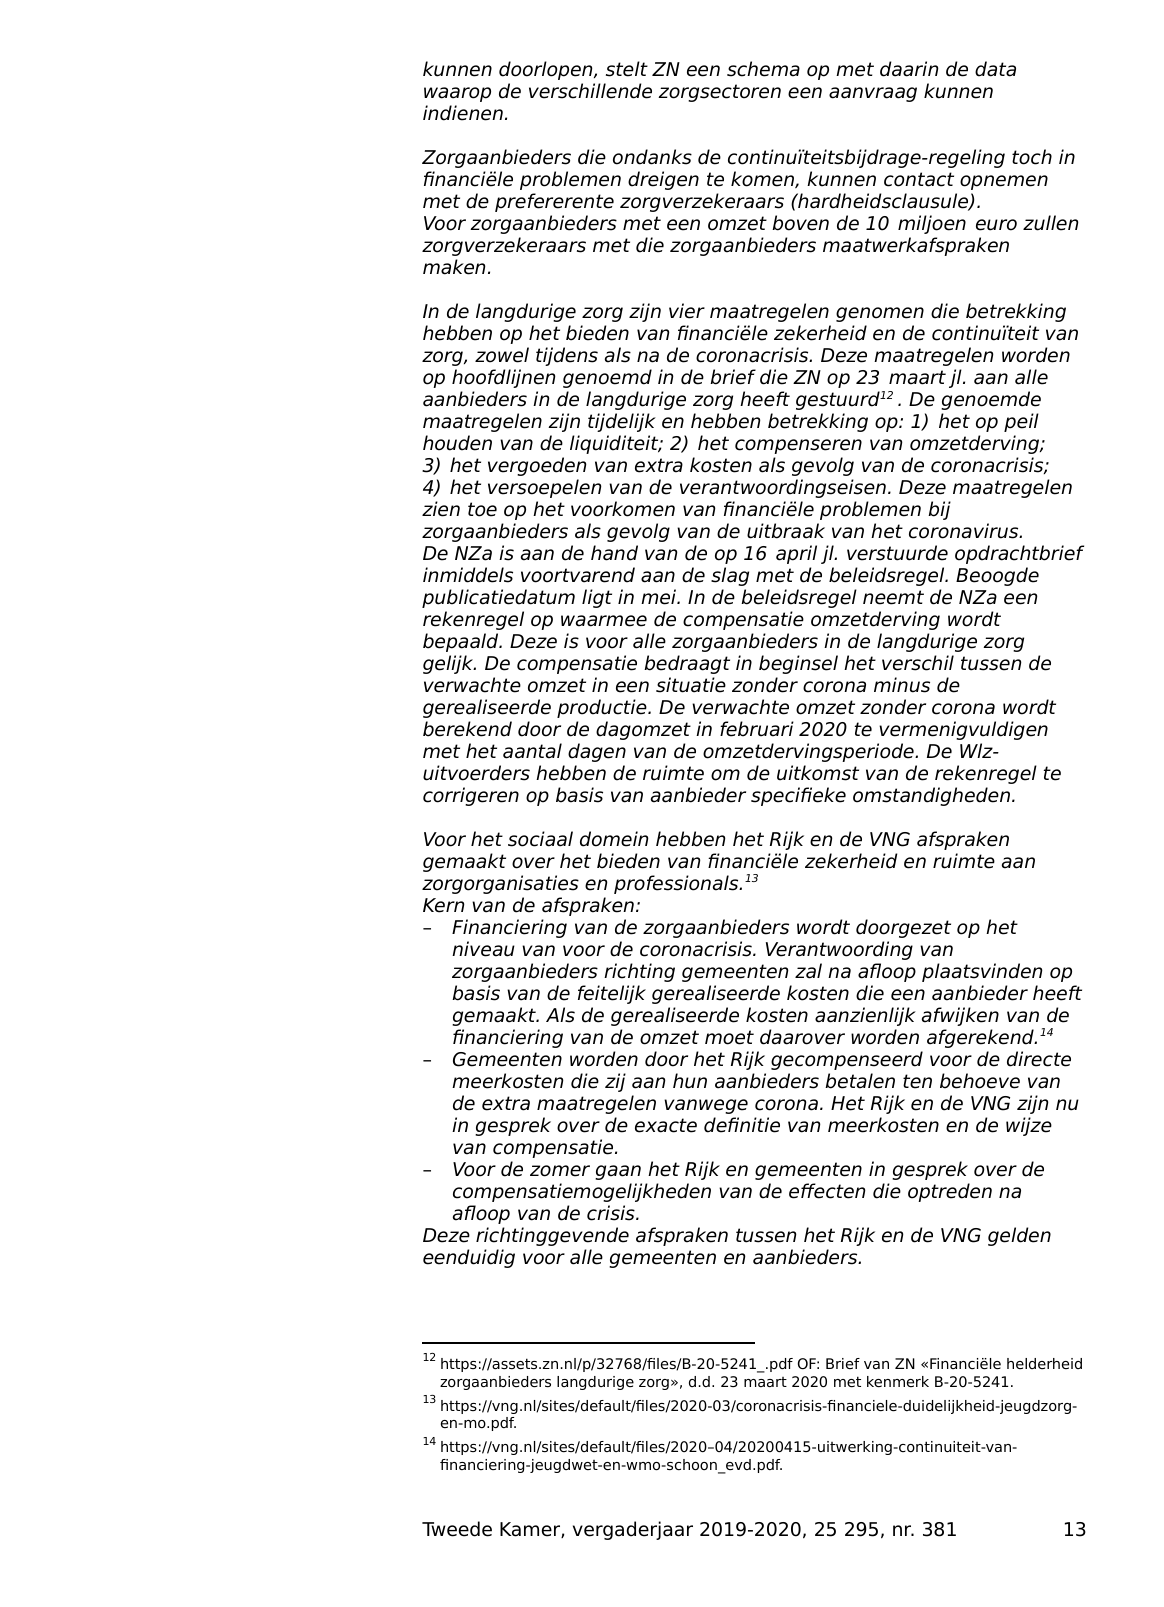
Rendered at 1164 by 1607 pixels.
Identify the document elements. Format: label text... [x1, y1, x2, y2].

text – Financiering van de zorgaanbieders wordt doorgezet op het niveau van voor de coronacrisis. Verantwoording van zorgaanbieders richting gemeenten zal na afloop plaatsvinden op basis van de feitelijk gerealiseerde kosten die een aanbieder heeft gemaakt. Als de gerealiseerde kosten aanzienlijk afwijken van de financiering van de omzet moet daarover worden afgerekend. [422, 917, 1087, 1049]
text Voor het sociaal domein hebben het Rijk en de VNG afspraken gemaakt over het bieden van financiële zekerheid en ruimte aan zorgorganisaties en professionals. [422, 829, 1087, 895]
text De NZa is aan de hand van de op 16 april jl. verstuurde opdrachtbrief inmiddels voortvarend aan de slag met de beleidsregel. Beoogde publicatiedatum ligt in mei. In de beleidsregel neemt de NZa een rekenregel op waarmee de compensatie omzetderving wordt bepaald. Deze is voor alle zorgaanbieders in de langdurige zorg gelijk. De compensatie bedraagt in beginsel het verschil tussen de verwachte omzet in een situatie zonder corona minus de gerealiseerde productie. De verwachte omzet zonder corona wordt berekend door de dagomzet in februari 2020 te vermenigvuldigen met het aantal dagen van de omzetdervingsperiode. De Wlz-uitvoerders hebben de ruimte om de uitkomst van de rekenregel te corrigeren op basis van aanbieder specifieke omstandigheden. [422, 543, 1087, 807]
text Kern van de afspraken: [422, 895, 1087, 917]
text https://assets.zn.nl/p/32768/files/B-20-5241_.pdf OF: Brief van ZN «Financiële helderheid zorgaanbieders langdurige zorg», d.d. 23 maart 2020 met kenmerk B-20-5241. [422, 1352, 1087, 1391]
text Deze richtinggevende afspraken tussen het Rijk en de VNG gelden eenduidig voor alle gemeenten en aanbieders. [422, 1224, 1087, 1268]
text – Gemeenten worden door het Rijk gecompenseerd voor de directe meerkosten die zij aan hun aanbieders betalen ten behoeve van de extra maatregelen vanwege corona. Het Rijk en de VNG zijn nu in gesprek over de exacte definitie van meerkosten en de wijze van compensatie. [422, 1049, 1087, 1159]
text kunnen doorlopen, stelt ZN een schema op met daarin de data waarop de verschillende zorgsectoren een aanvraag kunnen indienen. [422, 59, 1087, 125]
text https://vng.nl/sites/default/files/2020–04/20200415-uitwerking-continuiteit-van-financiering-jeugdwet-en-wmo-schoon_evd.pdf. [422, 1435, 1087, 1474]
text Zorgaanbieders die ondanks de continuïteitsbijdrage-regeling toch in financiële problemen dreigen te komen, kunnen contact opnemen met de prefererente zorgverzekeraars (hardheidsclausule). [422, 147, 1087, 213]
text In de langdurige zorg zijn vier maatregelen genomen die betrekking hebben op het bieden van financiële zekerheid en de continuïteit van zorg, zowel tijdens als na de coronacrisis. Deze maatregelen worden op hoofdlijnen genoemd in de brief die ZN op 23 maart jl. aan alle aanbieders in de langdurige zorg heeft gestuurd. De genoemde maatregelen zijn tijdelijk en hebben betrekking op: 1) het op peil houden van de liquiditeit; 2) het compenseren van omzetderving; 3) het vergoeden van extra kosten als gevolg van de coronacrisis; 4) het versoepelen van de verantwoordingseisen. Deze maatregelen zien toe op het voorkomen van financiële problemen bij zorgaanbieders als gevolg van de uitbraak van het coronavirus. [422, 301, 1087, 543]
text Voor zorgaanbieders met een omzet boven de 10 miljoen euro zullen zorgverzekeraars met die zorgaanbieders maatwerkafspraken maken. [422, 213, 1087, 279]
text https://vng.nl/sites/default/files/2020-03/coronacrisis-financiele-duidelijkheid-jeugdzorg-en-mo.pdf. [422, 1393, 1087, 1432]
text – Voor de zomer gaan het Rijk en gemeenten in gesprek over de compensatiemogelijkheden van de effecten die optreden na afloop van de crisis. [422, 1159, 1087, 1224]
